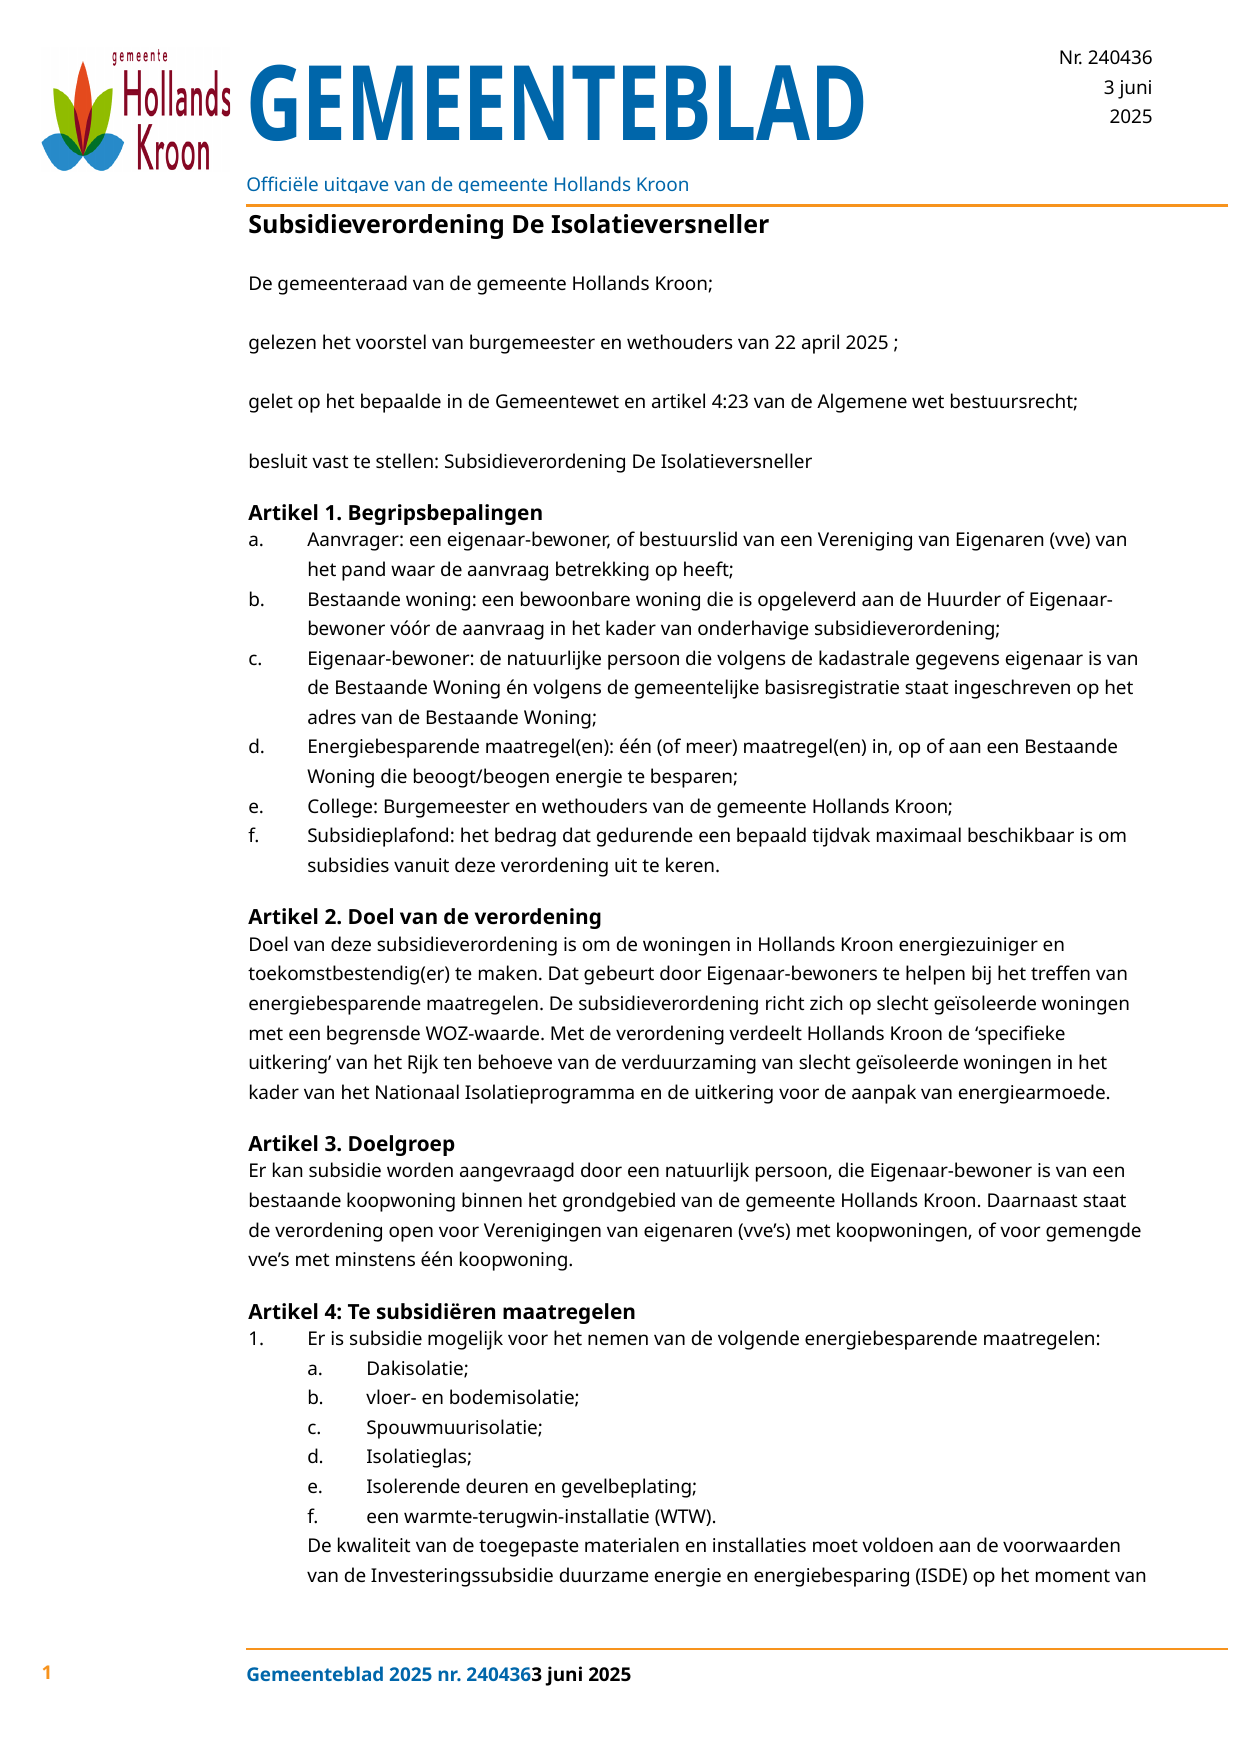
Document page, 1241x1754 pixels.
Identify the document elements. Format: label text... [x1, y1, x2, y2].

list Isolerende deuren en gevelbeplating; [307, 1473, 1152, 1499]
text gelezen het voorstel van burgemeester en wethouders van 22 april 2025 ; [248, 329, 1152, 355]
text Subsidieverordening De Isolatieversneller [248, 207, 1152, 241]
text De gemeenteraad van de gemeente Hollands Kroon; [248, 270, 1152, 296]
list Er is subsidie mogelijk voor het nemen van de volgende energiebesparende maatregelen: [248, 1325, 1152, 1351]
list Eigenaar-bewoner: de natuurlijke persoon die volgens de kadastrale gegevens eigenaar is van de Bestaande Woning én volgens de gemeentelijke basisregistratie staat ingeschreven op het adres van de Bestaande Woning; [248, 645, 1152, 730]
list een warmte-terugwin-installatie (WTW). [307, 1503, 1152, 1528]
list Spouwmuurisolatie; [307, 1414, 1152, 1440]
text Artikel 3. Doelgroep [248, 1129, 1152, 1158]
list Aanvrager: een eigenaar-bewoner, of bestuurslid van een Vereniging van Eigenaren (vve) van het pand waar de aanvraag betrekking op heeft; [248, 527, 1152, 582]
list vloer- en bodemisolatie; [307, 1384, 1152, 1410]
list College: Burgemeester en wethouders van de gemeente Hollands Kroon; [248, 793, 1152, 819]
list Energiebesparende maatregel(en): één (of meer) maatregel(en) in, op of aan een Bestaande Woning die beoogt/beogen energie te besparen; [248, 734, 1152, 789]
text gelet op het bepaalde in de Gemeentewet en artikel 4:23 van de Algemene wet bestuursrecht; [248, 389, 1152, 414]
text Artikel 1. Begripsbepalingen [248, 498, 1152, 527]
list Subsidieplafond: het bedrag dat gedurende een bepaald tijdvak maximaal beschikbaar is om subsidies vanuit deze verordening uit te keren. [248, 822, 1152, 878]
text Artikel 2. Doel van de verordening [248, 902, 1152, 931]
picture [41, 47, 231, 172]
text Artikel 4: Te subsidiëren maatregelen [248, 1297, 1152, 1325]
text Doel van deze subsidieverordening is om de woningen in Hollands Kroon energiezuiniger en toekomstbestendig(er) te maken. Dat gebeurt door Eigenaar-bewoners te helpen bij het treffen van energiebesparende maatregelen. De subsidieverordening richt zich op slecht geïsoleerde woningen met een begrensde WOZ-waarde. Met de verordening verdeelt Hollands Kroon de ‘specifieke uitkering’ van het Rijk ten behoeve van de verduurzaming van slecht geïsoleerde woningen in het kader van het Nationaal Isolatieprogramma en de uitkering voor de aanpak van energiearmoede. [248, 931, 1152, 1104]
list Dakisolatie; [307, 1355, 1152, 1381]
list De kwaliteit van de toegepaste materialen en installaties moet voldoen aan de voorwaarden van de Investeringssubsidie duurzame energie en energiebesparing (ISDE) op het moment van [248, 1532, 1152, 1588]
list Isolatieglas; [307, 1444, 1152, 1469]
text Er kan subsidie worden aangevraagd door een natuurlijk persoon, die Eigenaar-bewoner is van een bestaande koopwoning binnen het grondgebied van de gemeente Hollands Kroon. Daarnaast staat de verordening open voor Verenigingen van eigenaren (vve’s) met koopwoningen, of voor gemengde vve’s met minstens één koopwoning. [248, 1158, 1152, 1272]
list Bestaande woning: een bewoonbare woning die is opgeleverd aan de Huurder of Eigenaar-bewoner vóór de aanvraag in het kader van onderhavige subsidieverordening; [248, 586, 1152, 641]
text besluit vast te stellen: Subsidieverordening De Isolatieversneller [248, 448, 1152, 473]
